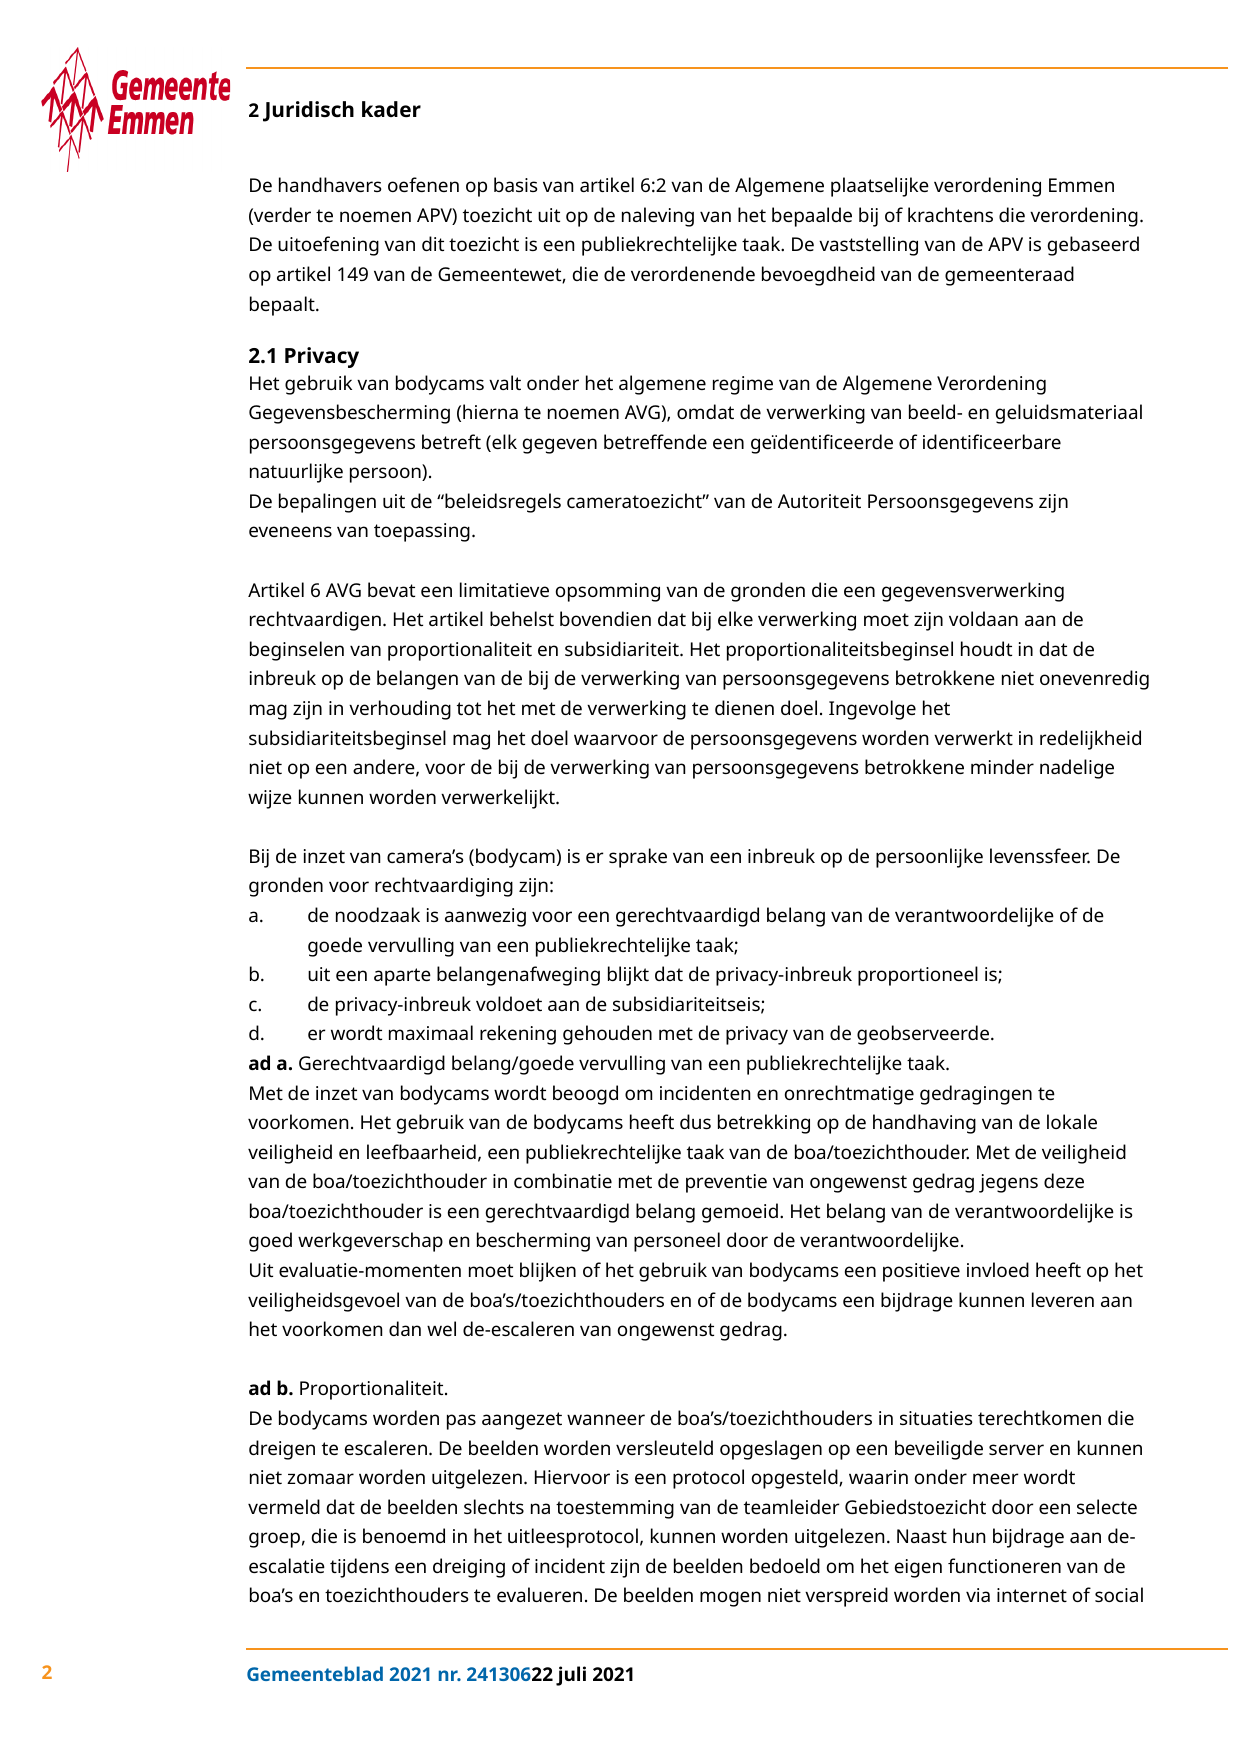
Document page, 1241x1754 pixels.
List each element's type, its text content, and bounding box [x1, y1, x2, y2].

list uit een aparte belangenafweging blijkt dat de privacy-inbreuk proportioneel is; [248, 961, 1152, 987]
text 2 Juridisch kader [248, 95, 1152, 123]
list de privacy-inbreuk voldoet aan de subsidiariteitseis; [248, 991, 1152, 1017]
text Artikel 6 AVG bevat een limitatieve opsomming van de gronden die een gegevensverwerking rechtvaardigen. Het artikel behelst bovendien dat bij elke verwerking moet zijn voldaan aan de beginselen van proportionaliteit en subsidiariteit. Het proportionaliteitsbeginsel houdt in dat de inbreuk op de belangen van de bij de verwerking van persoonsgegevens betrokkene niet onevenredig mag zijn in verhouding tot het met de verwerking te dienen doel. Ingevolge het subsidiariteitsbeginsel mag het doel waarvoor de persoonsgegevens worden verwerkt in redelijkheid niet op een andere, voor de bij de verwerking van persoonsgegevens betrokkene minder nadelige wijze kunnen worden verwerkelijkt. [248, 577, 1152, 809]
text 2.1 Privacy [248, 341, 1152, 370]
text Bij de inzet van camera’s (bodycam) is er sprake van een inbreuk op de persoonlijke levenssfeer. De gronden voor rechtvaardiging zijn: [248, 843, 1152, 898]
text De bodycams worden pas aangezet wanneer de boa’s/toezichthouders in situaties terechtkomen die dreigen te escaleren. De beelden worden versleuteld opgeslagen op een beveiligde server en kunnen niet zomaar worden uitgelezen. Hiervoor is een protocol opgesteld, waarin onder meer wordt vermeld dat de beelden slechts na toestemming van de teamleider Gebiedstoezicht door een selecte groep, die is benoemd in het uitleesprotocol, kunnen worden uitgelezen. Naast hun bijdrage aan de-escalatie tijdens een dreiging of incident zijn de beelden bedoeld om het eigen functioneren van de boa’s en toezichthouders te evalueren. De beelden mogen niet verspreid worden via internet of social [248, 1405, 1152, 1608]
text Met de inzet van bodycams wordt beoogd om incidenten en onrechtmatige gedragingen te voorkomen. Het gebruik van de bodycams heeft dus betrekking op de handhaving van de lokale veiligheid en leefbaarheid, een publiekrechtelijke taak van de boa/toezichthouder. Met de veiligheid van de boa/toezichthouder in combinatie met de preventie van ongewenst gedrag jegens deze boa/toezichthouder is een gerechtvaardigd belang gemoeid. Het belang van de verantwoordelijke is goed werkgeverschap en bescherming van personeel door de verantwoordelijke. [248, 1080, 1152, 1253]
text Uit evaluatie-momenten moet blijken of het gebruik van bodycams een positieve invloed heeft op het veiligheidsgevoel van de boa’s/toezichthouders en of de bodycams een bijdrage kunnen leveren aan het voorkomen dan wel de-escaleren van ongewenst gedrag. [248, 1257, 1152, 1342]
text ad b. Proportionaliteit. [248, 1376, 1152, 1401]
text Het gebruik van bodycams valt onder het algemene regime van de Algemene Verordening Gegevensbescherming (hierna te noemen AVG), omdat de verwerking van beeld- en geluidsmateriaal persoonsgegevens betreft (elk gegeven betreffende een geïdentificeerde of identificeerbare natuurlijke persoon). [248, 370, 1152, 484]
list de noodzaak is aanwezig voor een gerechtvaardigd belang van de verantwoordelijke of de goede vervulling van een publiekrechtelijke taak; [248, 902, 1152, 957]
list er wordt maximaal rekening gehouden met de privacy van de geobserveerde. [248, 1021, 1152, 1046]
text De handhavers oefenen op basis van artikel 6:2 van de Algemene plaatselijke verordening Emmen (verder te noemen APV) toezicht uit op de naleving van het bepaalde bij of krachtens die verordening. De uitoefening van dit toezicht is een publiekrechtelijke taak. De vaststelling van de APV is gebaseerd op artikel 149 van de Gemeentewet, die de verordenende bevoegdheid van de gemeenteraad bepaalt. [248, 172, 1152, 317]
text ad a. Gerechtvaardigd belang/goede vervulling van een publiekrechtelijke taak. [248, 1050, 1152, 1076]
picture [41, 47, 231, 172]
text De bepalingen uit de “beleidsregels cameratoezicht” van de Autoriteit Persoonsgegevens zijn eveneens van toepassing. [248, 488, 1152, 543]
